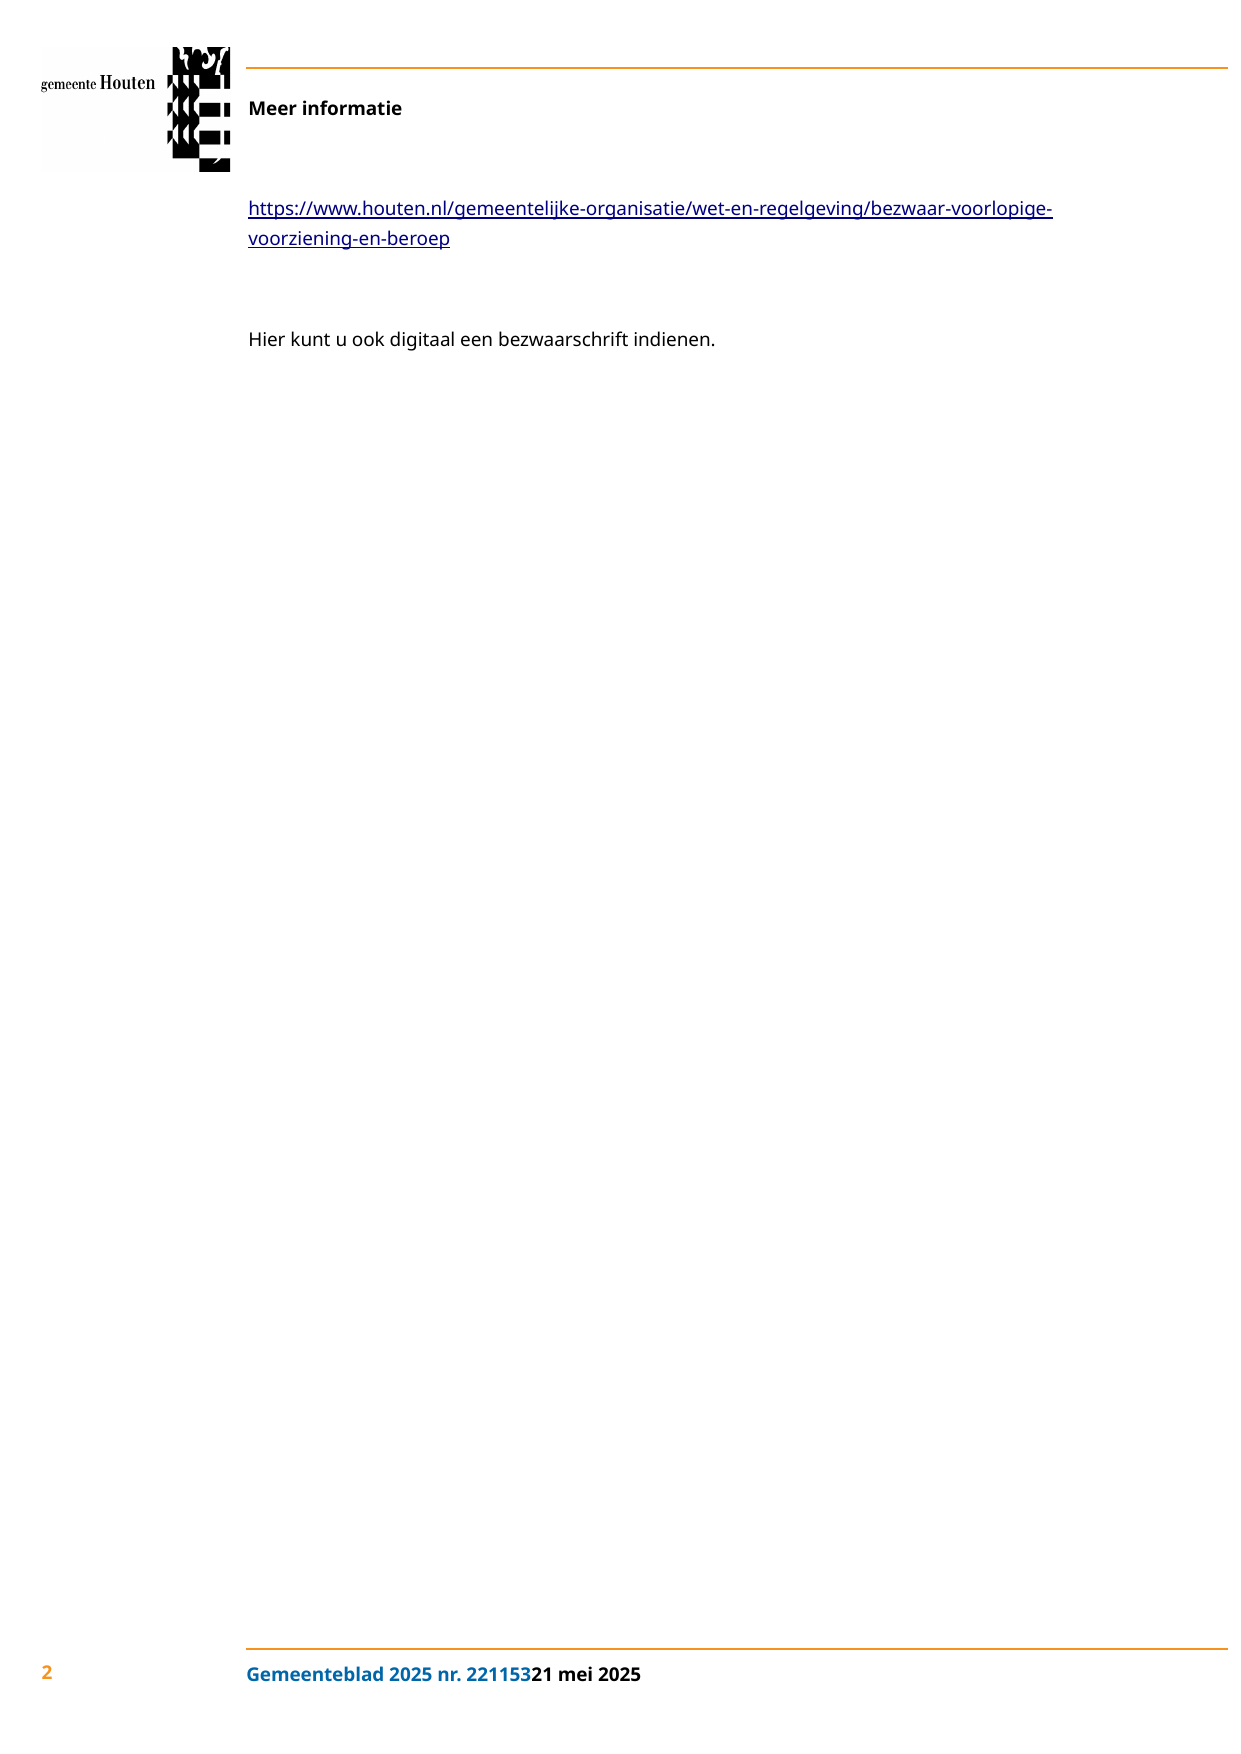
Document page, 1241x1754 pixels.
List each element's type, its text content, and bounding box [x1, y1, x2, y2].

text Hier kunt u ook digitaal een bezwaarschrift indienen. [248, 326, 1152, 352]
text https://www.houten.nl/gemeentelijke-organisatie/wet-en-regelgeving/bezwaar-voorlopige-voorziening-en-beroep [248, 196, 1152, 251]
picture [41, 47, 231, 172]
text Meer informatie [248, 95, 1152, 121]
